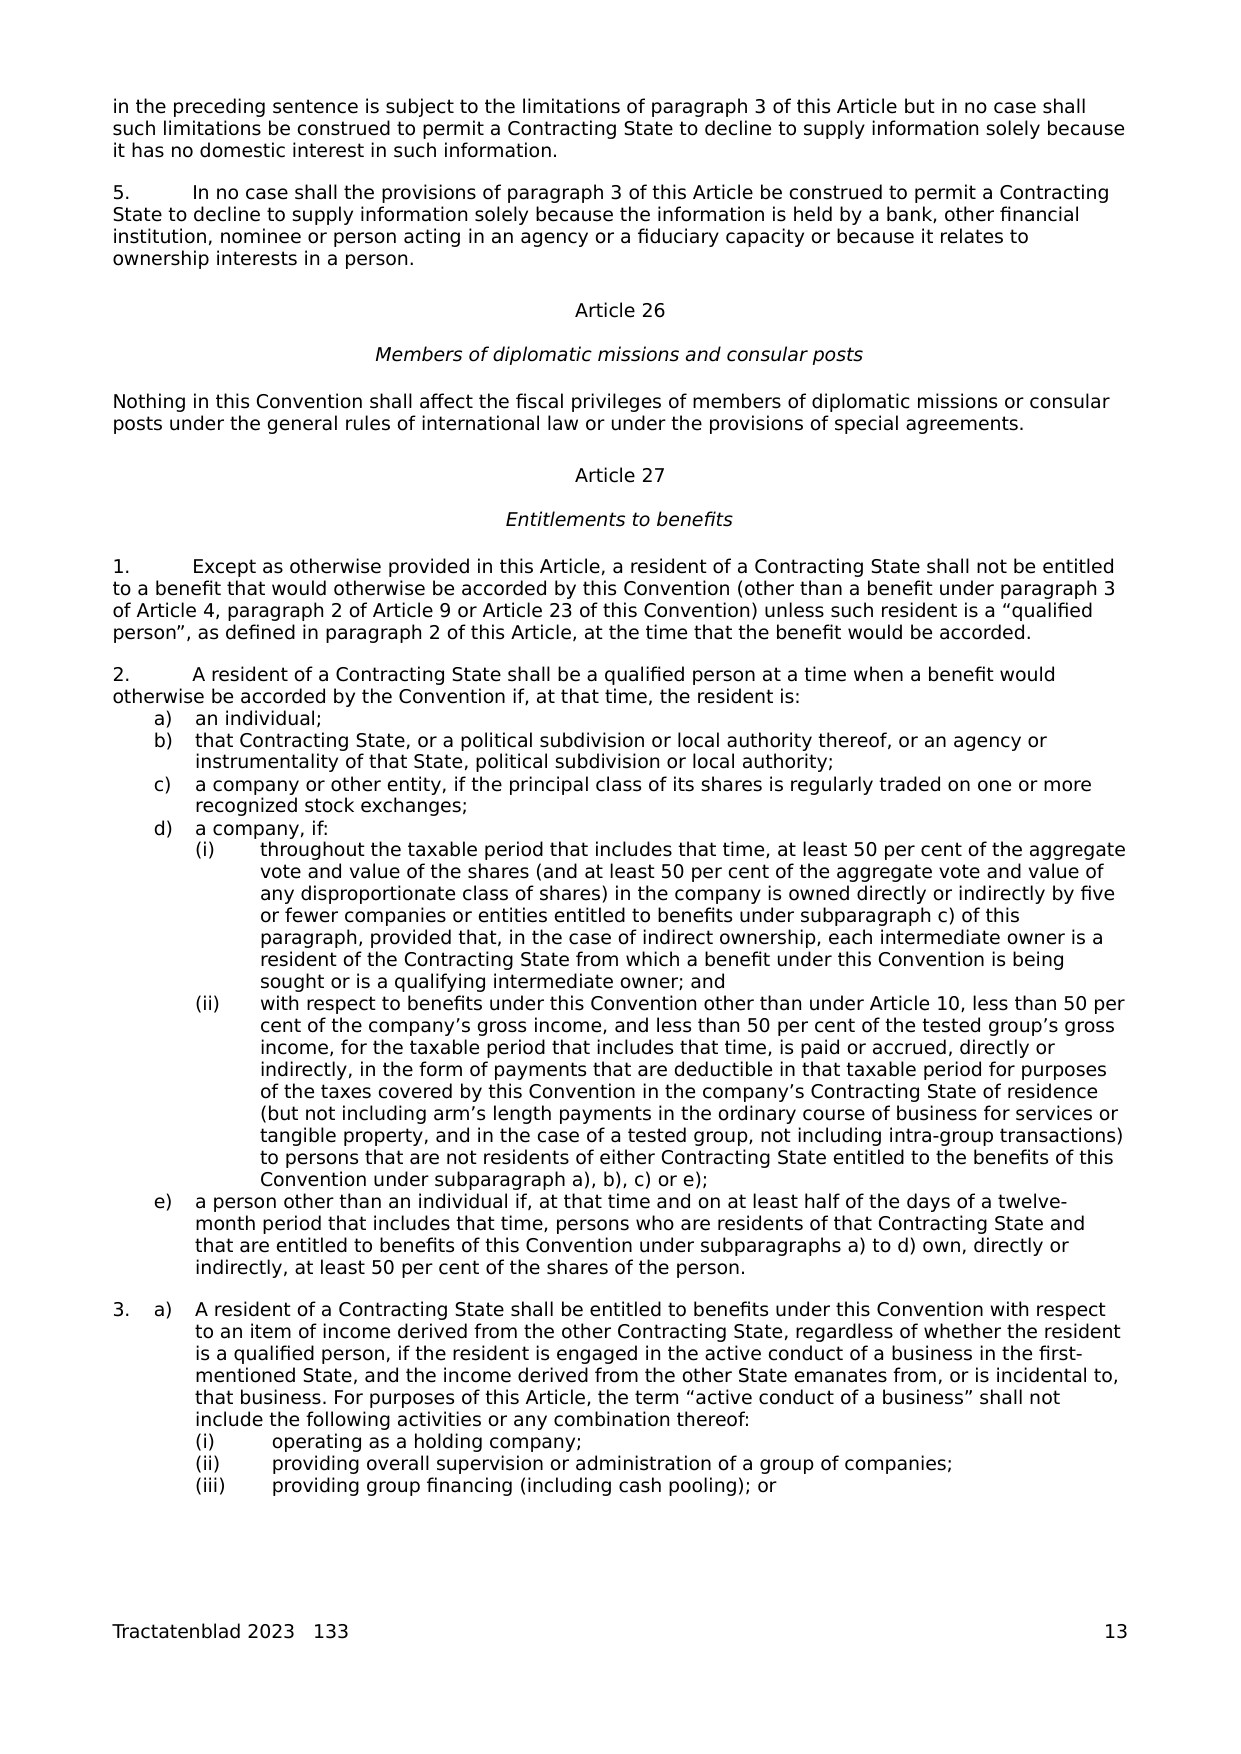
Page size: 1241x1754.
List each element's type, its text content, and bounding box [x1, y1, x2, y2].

text e) a person other than an individual if, at that time and on at least half of the days of a twelve-month period that includes that time, persons who are residents of that Contracting State and that are entitled to benefits of this Convention under subparagraphs a) to d) own, directly or indirectly, at least 50 per cent of the shares of the person. [153, 1191, 1128, 1279]
text 3. a) A resident of a Contracting State shall be entitled to benefits under this Convention with respect to an item of income derived from the other Contracting State, regardless of whether the resident is a qualified person, if the resident is engaged in the active conduct of a business in the first-mentioned State, and the income derived from the other State emanates from, or is incidental to, that business. For purposes of this Article, the term “active conduct of a business” shall not include the following activities or any combination thereof: [112, 1299, 1128, 1431]
text 1. Except as otherwise provided in this Article, a resident of a Contracting State shall not be entitled to a benefit that would otherwise be accorded by this Convention (other than a benefit under paragraph 3 of Article 4, paragraph 2 of Article 9 or Article 23 of this Convention) unless such resident is a “qualified person”, as defined in paragraph 2 of this Article, at the time that the benefit would be accorded. [112, 556, 1128, 643]
text c) a company or other entity, if the principal class of its shares is regularly traded on one or more recognized stock exchanges; [153, 773, 1128, 817]
text in the preceding sentence is subject to the limitations of paragraph 3 of this Article but in no case shall such limitations be construed to permit a Contracting State to decline to supply information solely because it has no domestic interest in such information. [112, 96, 1128, 162]
text 2. A resident of a Contracting State shall be a qualified person at a time when a benefit would otherwise be accorded by the Convention if, at that time, the resident is: [112, 663, 1128, 707]
text 5. In no case shall the provisions of paragraph 3 of this Article be construed to permit a Contracting State to decline to supply information solely because the information is held by a bank, other financial institution, nominee or person acting in an agency or a fiduciary capacity or because it relates to ownership interests in a person. [112, 182, 1128, 270]
text (i) operating as a holding company; [195, 1431, 1128, 1453]
text (ii) providing overall supervision or administration of a group of companies; [195, 1453, 1128, 1475]
subtitle Article 26 Members of diplomatic missions and consular posts [112, 300, 1128, 366]
text (iii) providing group financing (including cash pooling); or [195, 1475, 1128, 1497]
text (ii) with respect to benefits under this Convention other than under Article 10, less than 50 per cent of the company’s gross income, and less than 50 per cent of the tested group’s gross income, for the taxable period that includes that time, is paid or accrued, directly or indirectly, in the form of payments that are deductible in that taxable period for purposes of the taxes covered by this Convention in the company’s Contracting State of residence (but not including arm’s length payments in the ordinary course of business for services or tangible property, and in the case of a tested group, not including intra-group transactions) to persons that are not residents of either Contracting State entitled to the benefits of this Convention under subparagraph a), b), c) or e); [195, 993, 1128, 1191]
text d) a company, if: [153, 817, 1128, 839]
text (i) throughout the taxable period that includes that time, at least 50 per cent of the aggregate vote and value of the shares (and at least 50 per cent of the aggregate vote and value of any disproportionate class of shares) in the company is owned directly or indirectly by five or fewer companies or entities entitled to benefits under subparagraph c) of this paragraph, provided that, in the case of indirect ownership, each intermediate owner is a resident of the Contracting State from which a benefit under this Convention is being sought or is a qualifying intermediate owner; and [195, 839, 1128, 993]
text Nothing in this Convention shall affect the fiscal privileges of members of diplomatic missions or consular posts under the general rules of international law or under the provisions of special agreements. [112, 391, 1128, 435]
text a) an individual; [153, 707, 1128, 729]
subtitle Article 27 Entitlements to benefits [112, 465, 1128, 531]
text b) that Contracting State, or a political subdivision or local authority thereof, or an agency or instrumentality of that State, political subdivision or local authority; [153, 729, 1128, 773]
